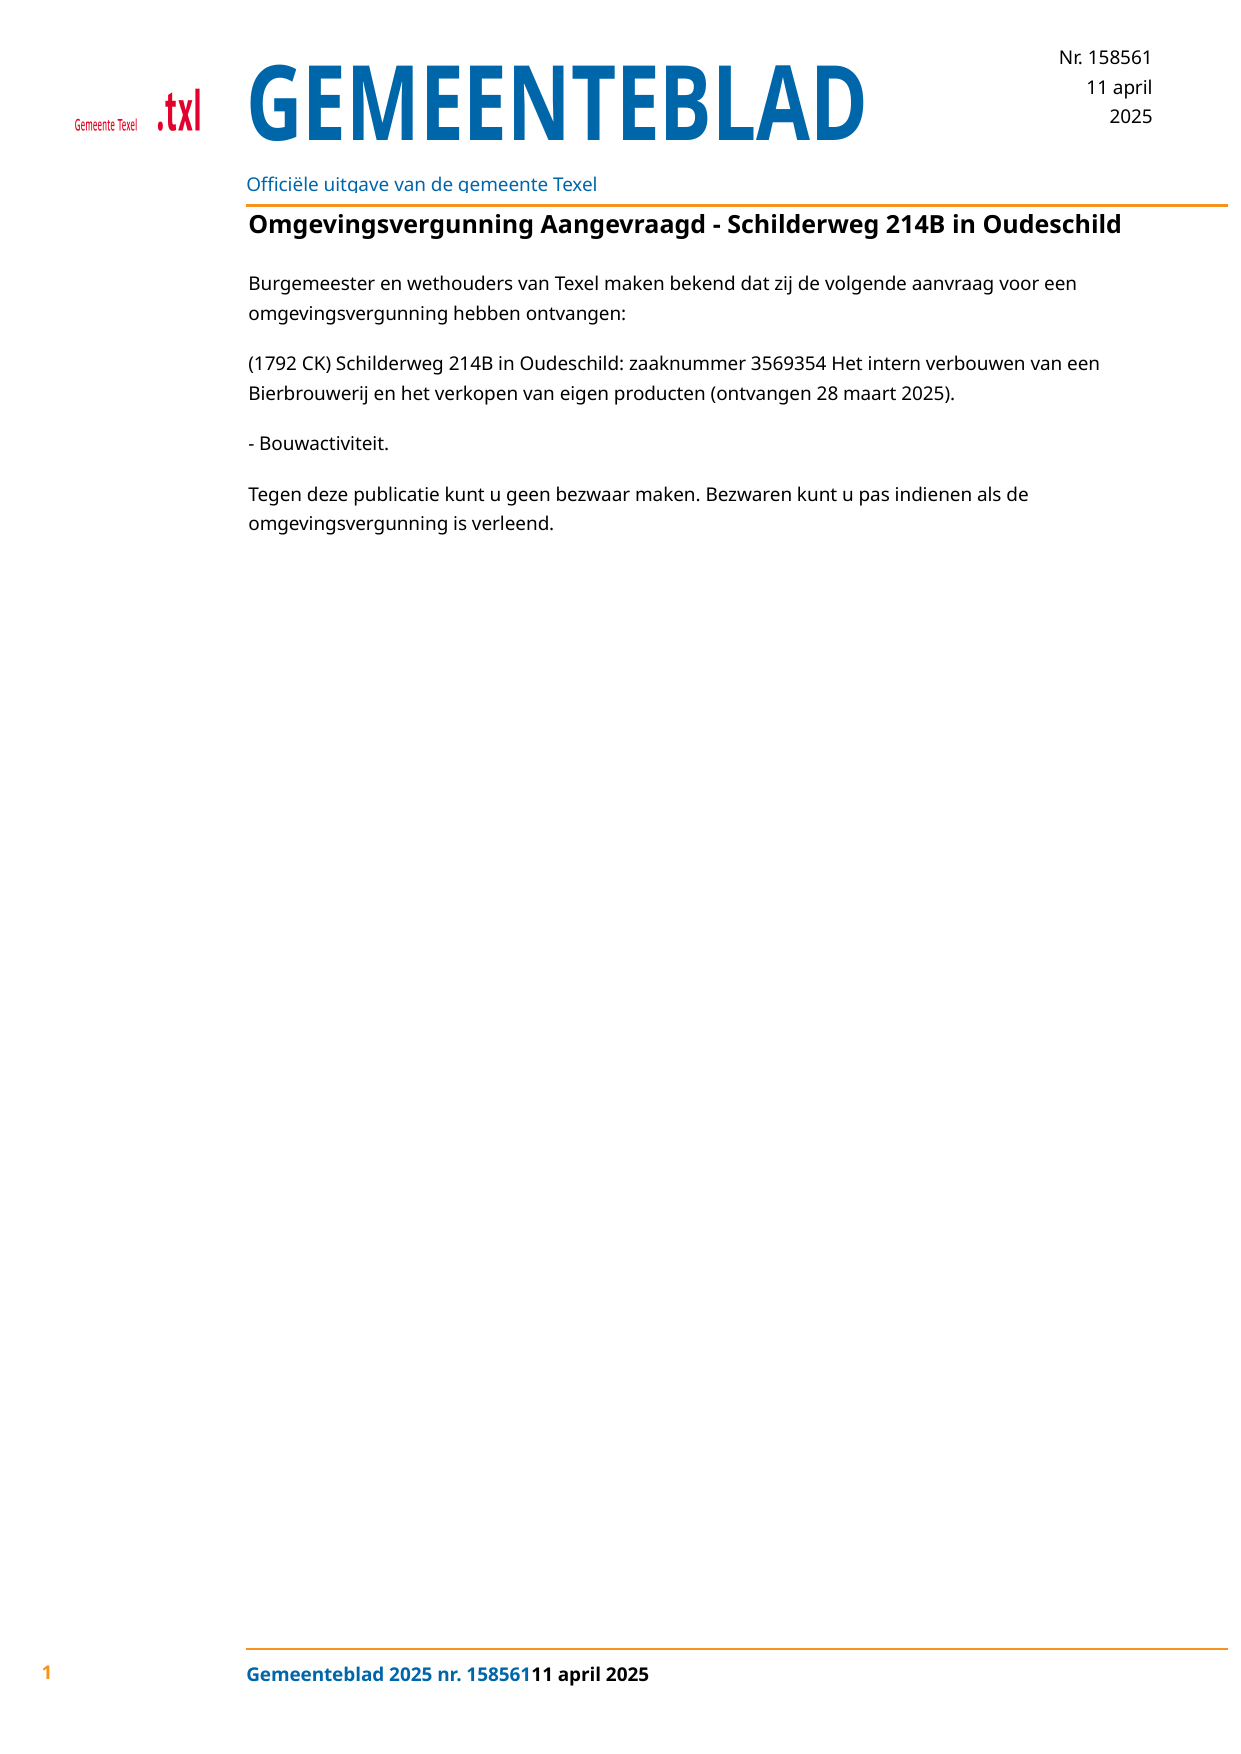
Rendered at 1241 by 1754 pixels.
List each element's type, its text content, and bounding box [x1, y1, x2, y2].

text Burgemeester en wethouders van Texel maken bekend dat zij de volgende aanvraag voor een omgevingsvergunning hebben ontvangen: [248, 270, 1152, 326]
picture [41, 47, 231, 172]
text Omgevingsvergunning Aangevraagd - Schilderweg 214B in Oudeschild [248, 207, 1152, 241]
text - Bouwactiviteit. [248, 430, 1152, 456]
text Tegen deze publicatie kunt u geen bezwaar maken. Bezwaren kunt u pas indienen als de omgevingsvergunning is verleend. [248, 481, 1152, 536]
text (1792 CK) Schilderweg 214B in Oudeschild: zaaknummer 3569354 Het intern verbouwen van een Bierbrouwerij en het verkopen van eigen producten (ontvangen 28 maart 2025). [248, 350, 1152, 406]
